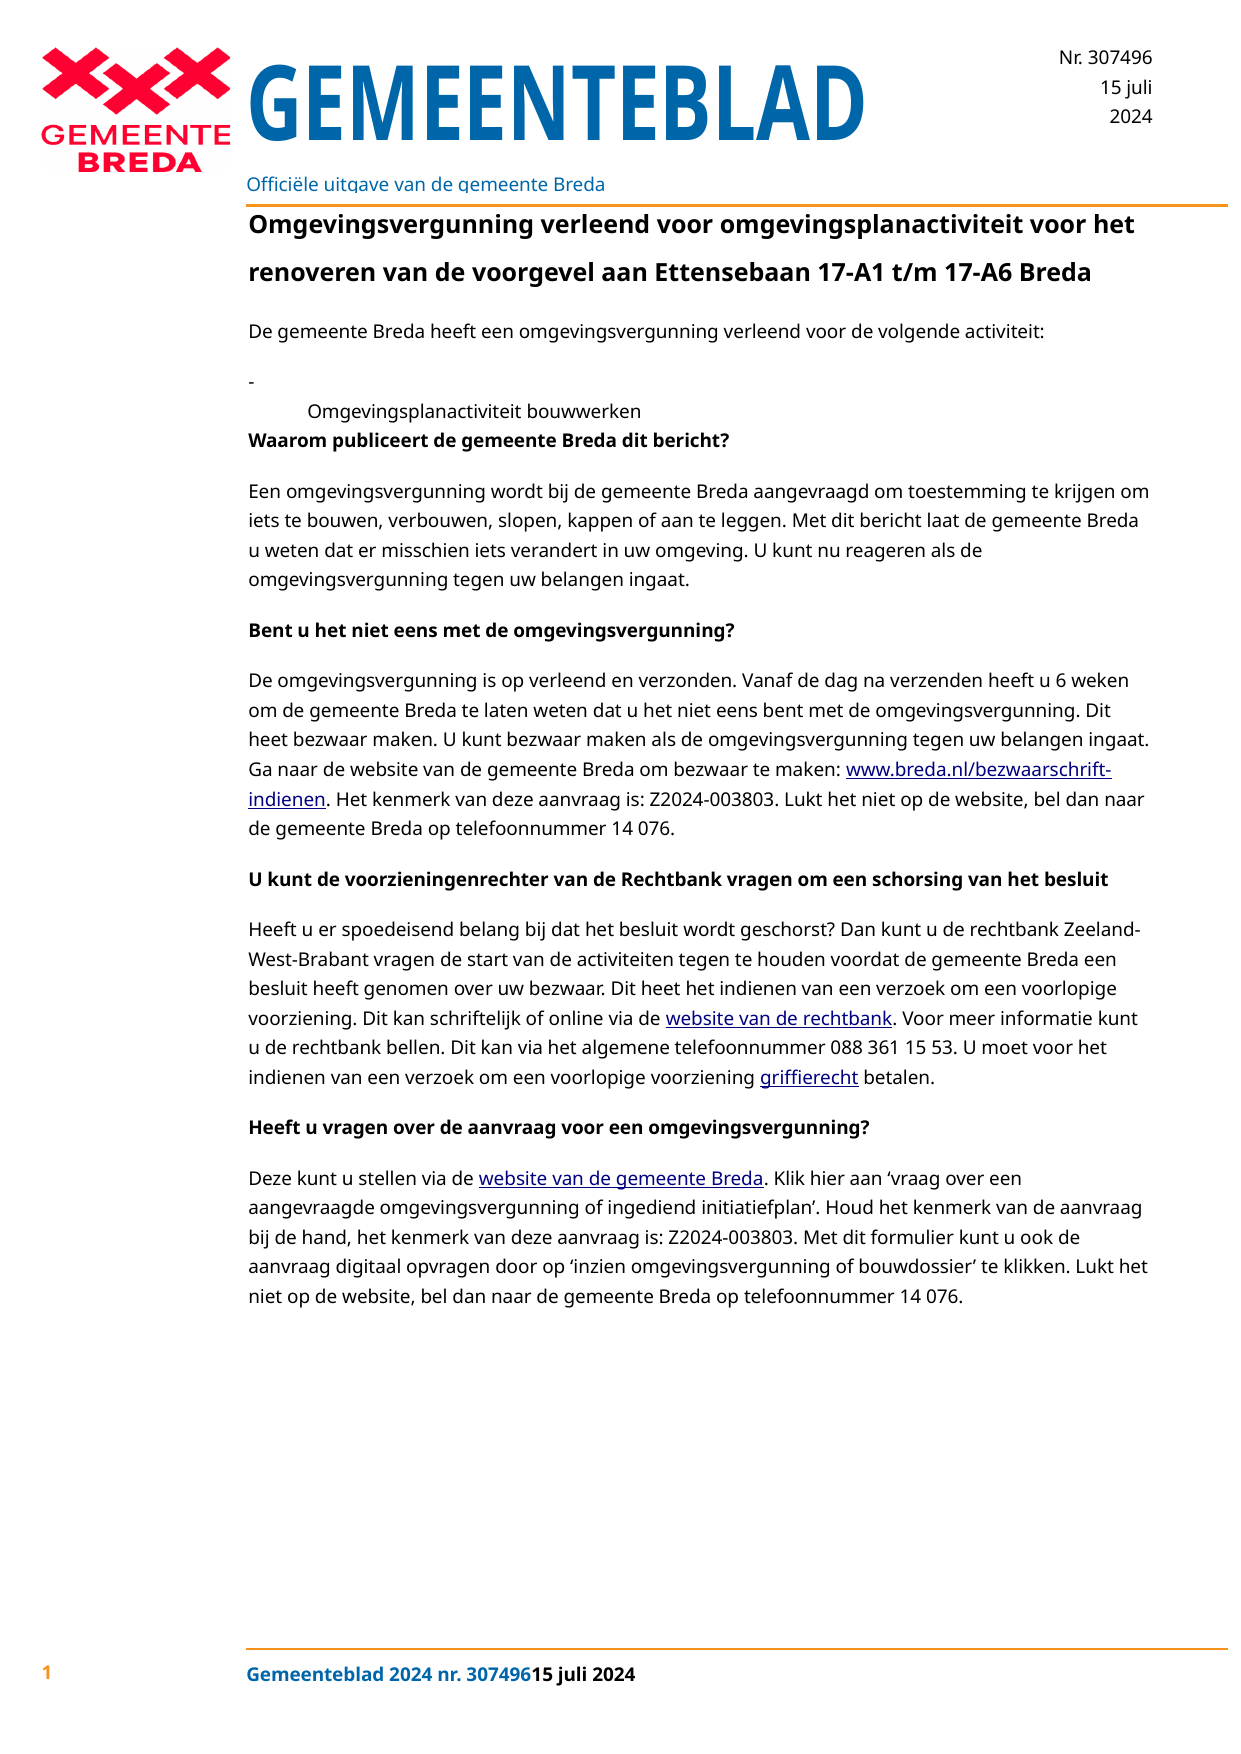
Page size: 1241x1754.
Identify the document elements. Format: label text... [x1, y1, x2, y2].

list Omgevingsplanactiviteit bouwwerken [248, 398, 1152, 424]
text Heeft u er spoedeisend belang bij dat het besluit wordt geschorst? Dan kunt u de rechtbank Zeeland-West-Brabant vragen de start van de activiteiten tegen te houden voordat de gemeente Breda een besluit heeft genomen over uw bezwaar. Dit heet het indienen van een verzoek om een voorlopige voorziening. Dit kan schriftelijk of online via de website van de rechtbank. Voor meer informatie kunt u de rechtbank bellen. Dit kan via het algemene telefoonnummer 088 361 15 53. U moet voor het indienen van een verzoek om een voorlopige voorziening griffierecht betalen. [248, 916, 1152, 1090]
text Heeft u vragen over de aanvraag voor een omgevingsvergunning? [248, 1114, 1152, 1140]
text Omgevingsvergunning verleend voor omgevingsplanactiviteit voor het renoveren van de voorgevel aan Ettensebaan 17-A1 t/m 17-A6 Breda [248, 207, 1152, 288]
text Een omgevingsvergunning wordt bij de gemeente Breda aangevraagd om toestemming te krijgen om iets te bouwen, verbouwen, slopen, kappen of aan te leggen. Met dit bericht laat de gemeente Breda u weten dat er misschien iets verandert in uw omgeving. U kunt nu reageren als de omgevingsvergunning tegen uw belangen ingaat. [248, 478, 1152, 592]
picture [41, 47, 231, 172]
text De omgevingsvergunning is op verleend en verzonden. Vanaf de dag na verzenden heeft u 6 weken om de gemeente Breda te laten weten dat u het niet eens bent met de omgevingsvergunning. Dit heet bezwaar maken. U kunt bezwaar maken als de omgevingsvergunning tegen uw belangen ingaat. Ga naar de website van de gemeente Breda om bezwaar te maken: www.breda.nl/bezwaarschrift-indienen. Het kenmerk van deze aanvraag is: Z2024-003803. Lukt het niet op de website, bel dan naar de gemeente Breda op telefoonnummer 14 076. [248, 667, 1152, 841]
text U kunt de voorzieningenrechter van de Rechtbank vragen om een schorsing van het besluit [248, 866, 1152, 892]
text Waarom publiceert de gemeente Breda dit bericht? [248, 427, 1152, 453]
text Bent u het niet eens met de omgevingsvergunning? [248, 617, 1152, 643]
text De gemeente Breda heeft een omgevingsvergunning verleend voor de volgende activiteit: [248, 318, 1152, 344]
text Deze kunt u stellen via de website van de gemeente Breda. Klik hier aan ‘vraag over een aangevraagde omgevingsvergunning of ingediend initiatiefplan’. Houd het kenmerk van de aanvraag bij de hand, het kenmerk van deze aanvraag is: Z2024-003803. Met dit formulier kunt u ook de aanvraag digitaal opvragen door op ‘inzien omgevingsvergunning of bouwdossier’ te klikken. Lukt het niet op de website, bel dan naar de gemeente Breda op telefoonnummer 14 076. [248, 1165, 1152, 1309]
